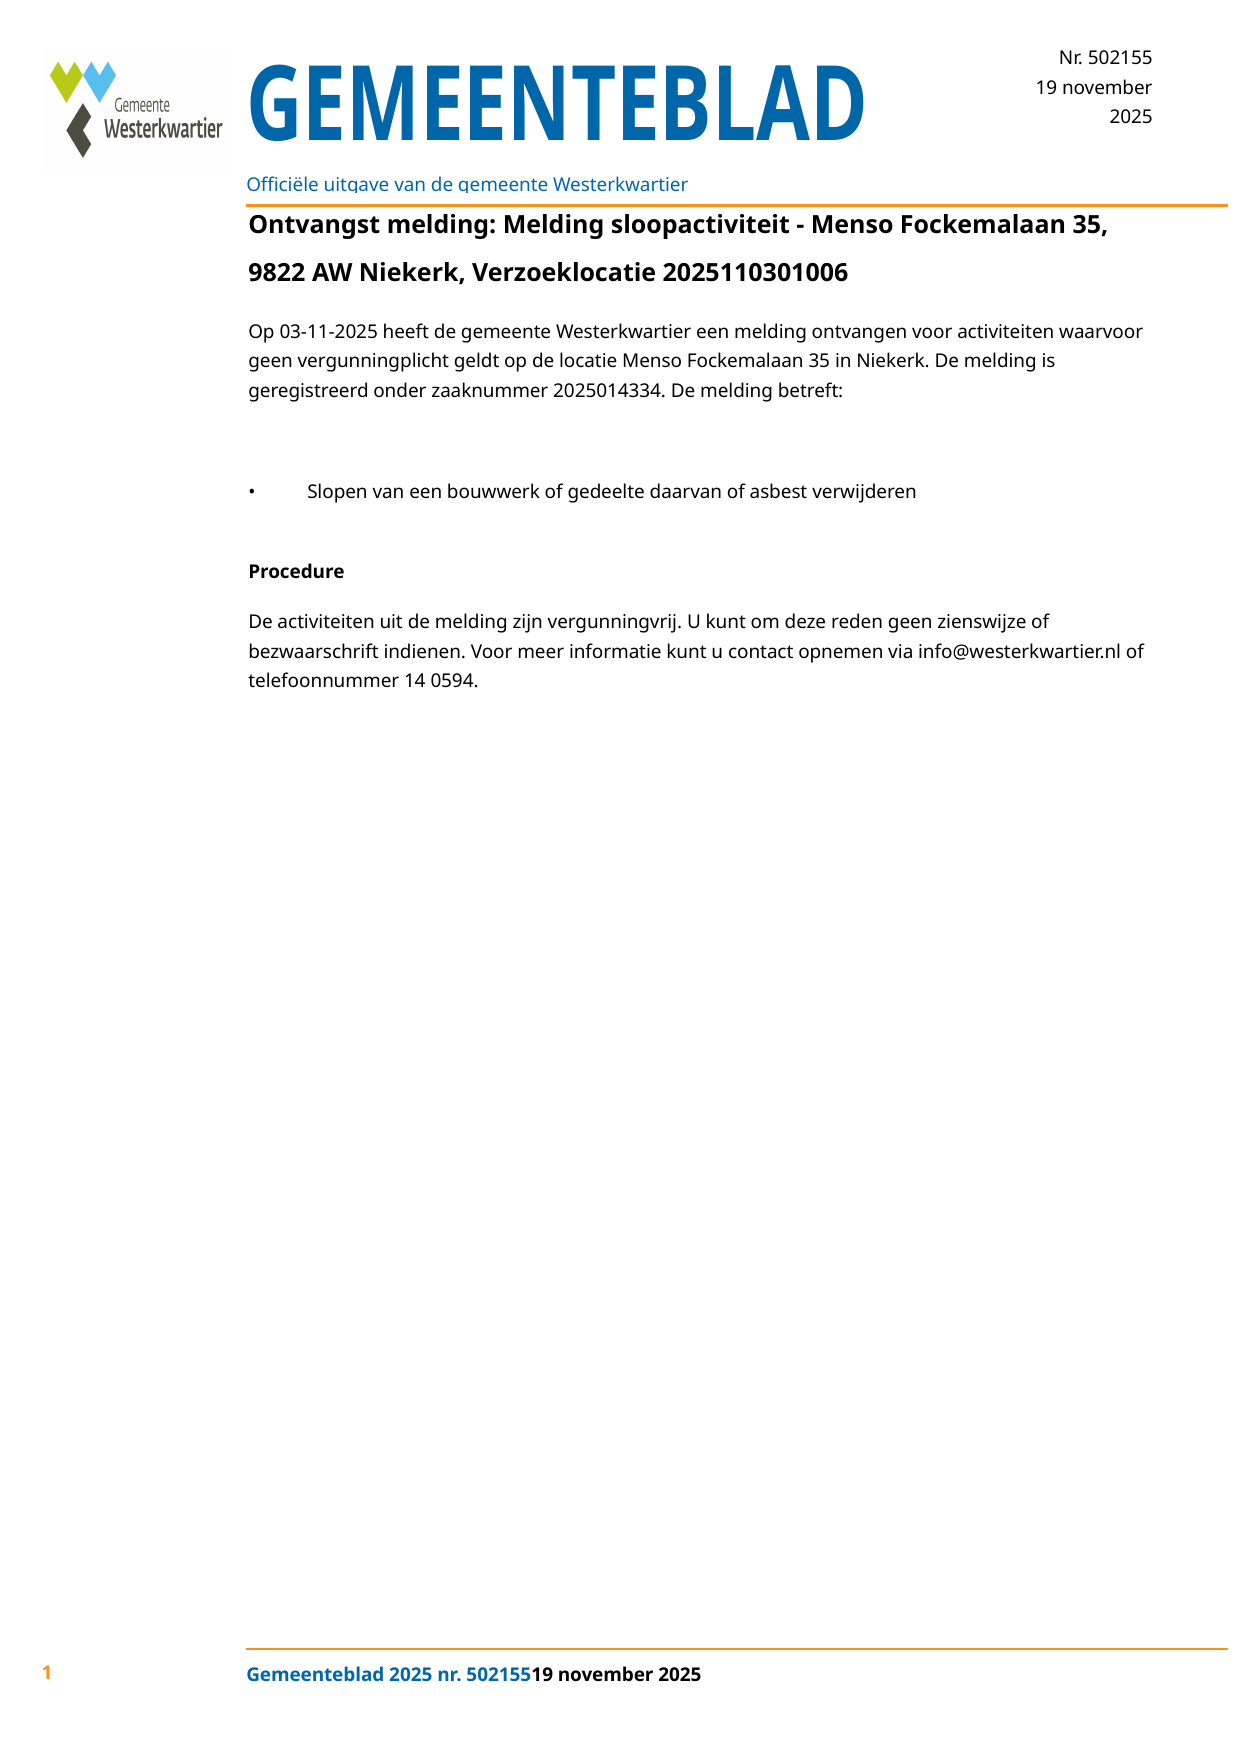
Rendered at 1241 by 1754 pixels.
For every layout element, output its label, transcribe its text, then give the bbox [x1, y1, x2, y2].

text Ontvangst melding: Melding sloopactiviteit - Menso Fockemalaan 35, 9822 AW Niekerk, Verzoeklocatie 2025110301006 [248, 207, 1152, 288]
list Slopen van een bouwwerk of gedeelte daarvan of asbest verwijderen [248, 478, 1152, 504]
text Procedure [248, 558, 1152, 584]
picture [41, 47, 231, 172]
text De activiteiten uit de melding zijn vergunningvrij. U kunt om deze reden geen zienswijze of bezwaarschrift indienen. Voor meer informatie kunt u contact opnemen via info@westerkwartier.nl of telefoonnummer 14 0594. [248, 608, 1152, 693]
text Op 03-11-2025 heeft de gemeente Westerkwartier een melding ontvangen voor activiteiten waarvoor geen vergunningplicht geldt op de locatie Menso Fockemalaan 35 in Niekerk. De melding is geregistreerd onder zaaknummer 2025014334. De melding betreft: [248, 318, 1152, 403]
